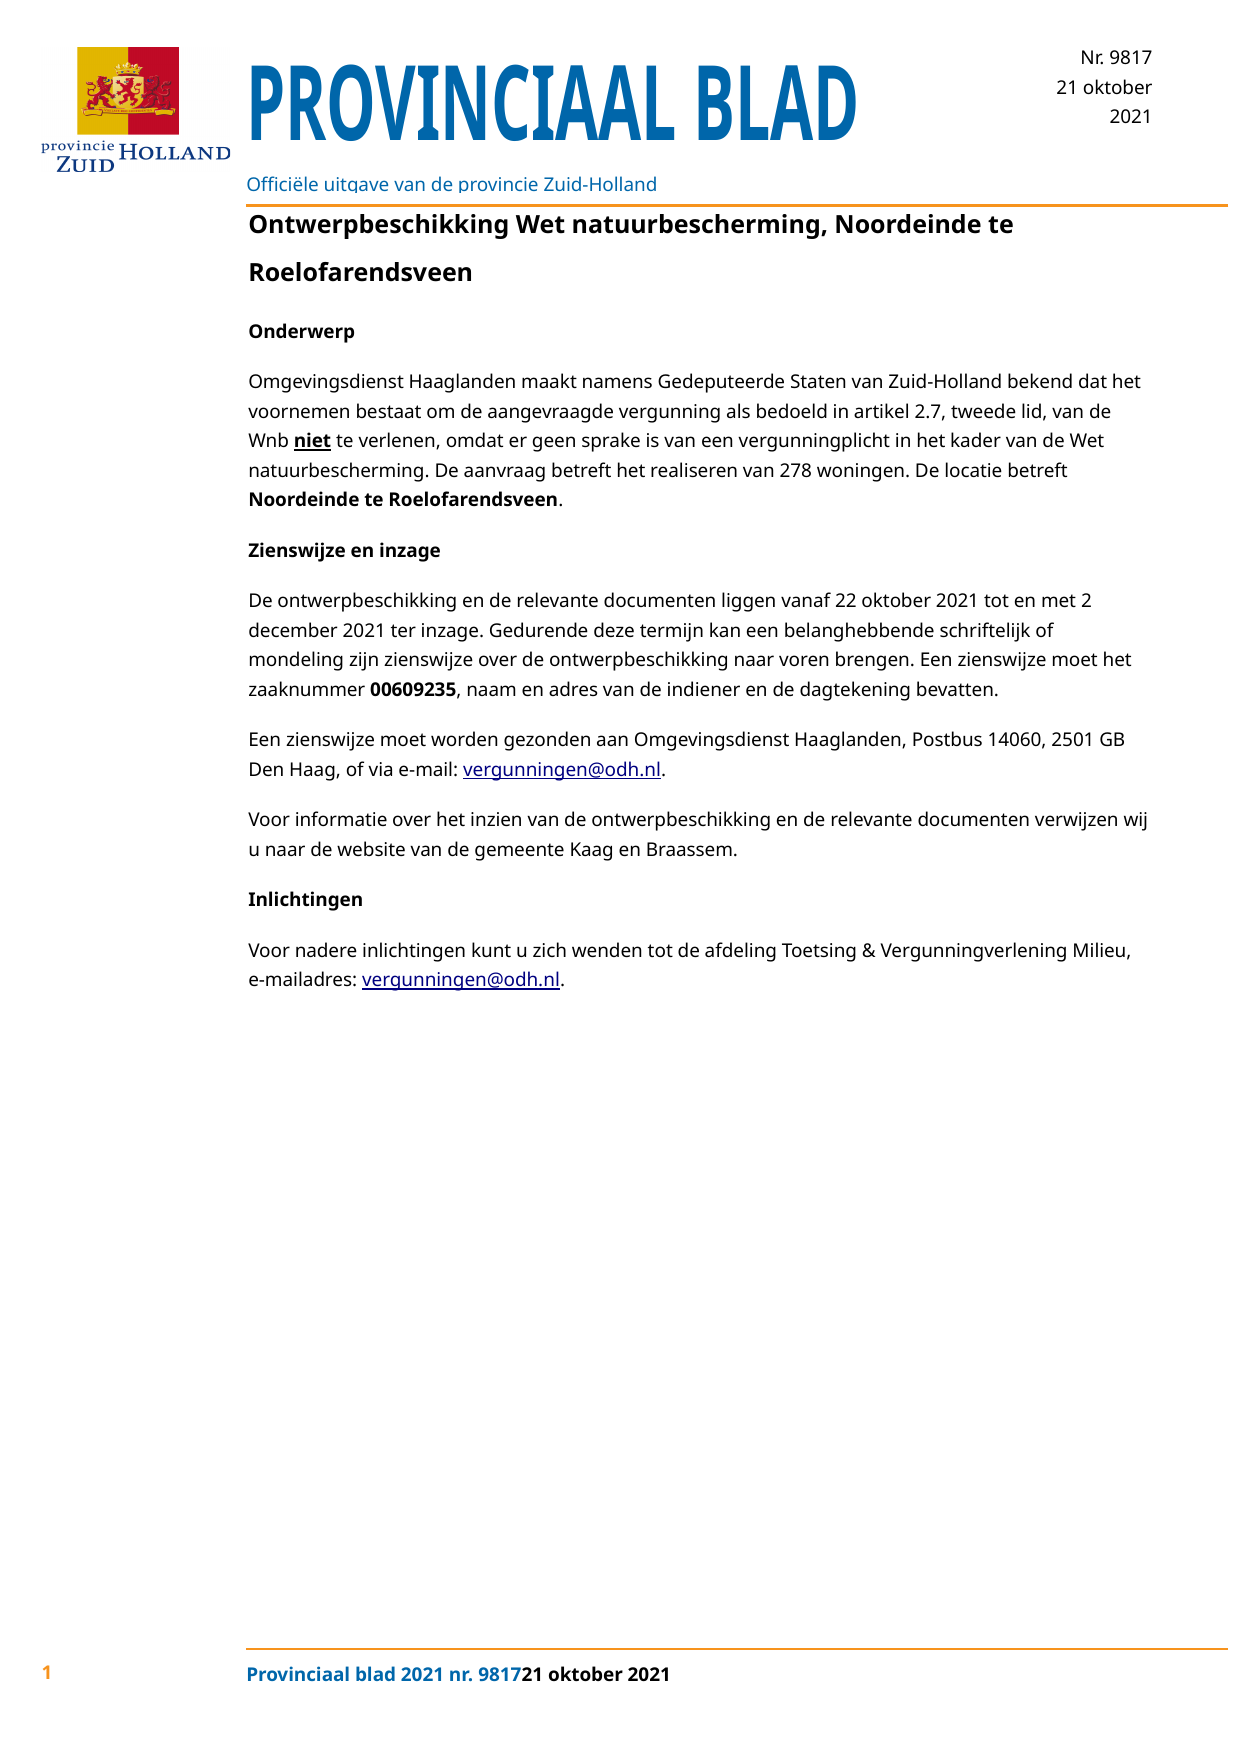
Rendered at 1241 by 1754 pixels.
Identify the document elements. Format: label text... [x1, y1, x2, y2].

text Voor nadere inlichtingen kunt u zich wenden tot de afdeling Toetsing & Vergunningverlening Milieu, e-mailadres: vergunningen@odh.nl. [248, 937, 1152, 992]
text Zienswijze en inzage [248, 537, 1152, 563]
text Inlichtingen [248, 887, 1152, 912]
text Omgevingsdienst Haaglanden maakt namens Gedeputeerde Staten van Zuid-Holland bekend dat het voornemen bestaat om de aangevraagde vergunning als bedoeld in artikel 2.7, tweede lid, van de Wnb niet te verlenen, omdat er geen sprake is van een vergunningplicht in het kader van de Wet natuurbescherming. De aanvraag betreft het realiseren van 278 woningen. De locatie betreft Noordeinde te Roelofarendsveen. [248, 368, 1152, 512]
text Een zienswijze moet worden gezonden aan Omgevingsdienst Haaglanden, Postbus 14060, 2501 GB Den Haag, of via e-mail: vergunningen@odh.nl. [248, 727, 1152, 782]
text De ontwerpbeschikking en de relevante documenten liggen vanaf 22 oktober 2021 tot en met 2 december 2021 ter inzage. Gedurende deze termijn kan een belanghebbende schriftelijk of mondeling zijn zienswijze over de ontwerpbeschikking naar voren brengen. Een zienswijze moet het zaaknummer 00609235, naam en adres van de indiener en de dagtekening bevatten. [248, 587, 1152, 702]
picture [41, 47, 231, 172]
text Onderwerp [248, 318, 1152, 344]
text Ontwerpbeschikking Wet natuurbescherming, Noordeinde te Roelofarendsveen [248, 207, 1152, 288]
text Voor informatie over het inzien van de ontwerpbeschikking en de relevante documenten verwijzen wij u naar de website van de gemeente Kaag en Braassem. [248, 807, 1152, 862]
